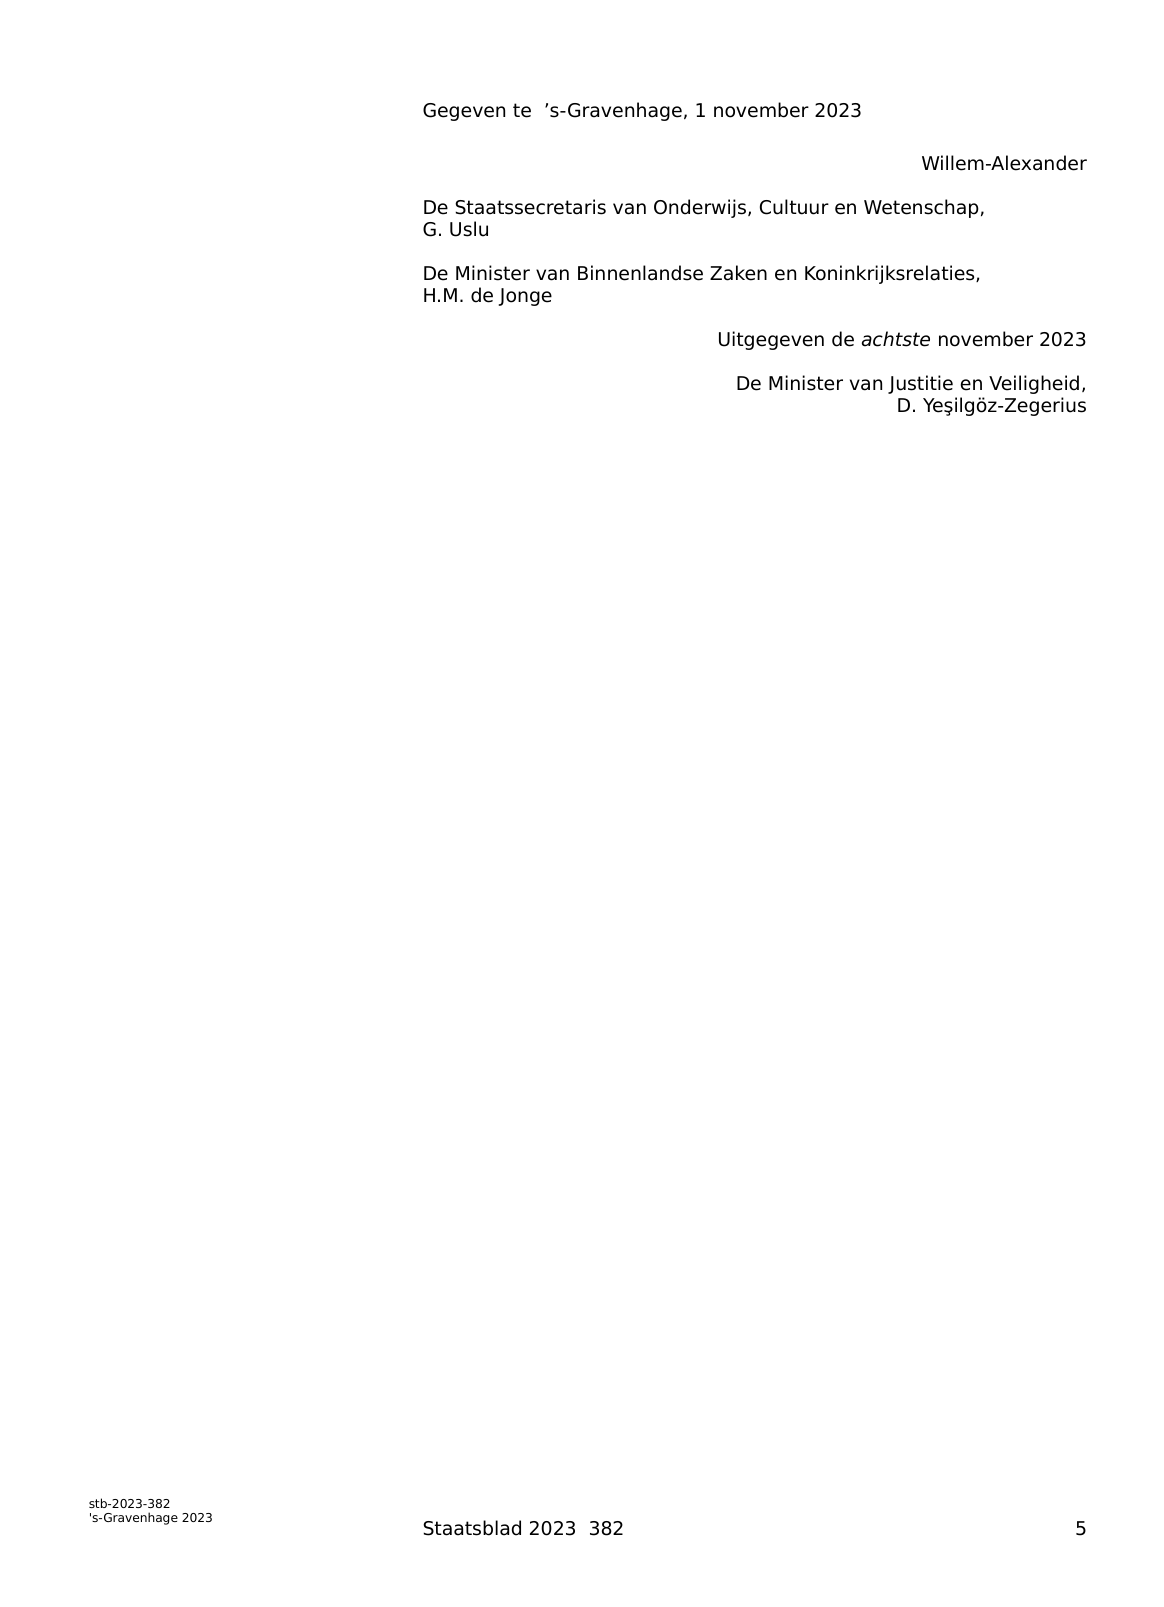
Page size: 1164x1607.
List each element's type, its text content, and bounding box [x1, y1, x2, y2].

text Willem-Alexander [422, 152, 1087, 174]
text Gegeven te ’s-Gravenhage, 1 november 2023 [422, 100, 1087, 122]
text De Staatssecretaris van Onderwijs, Cultuur en Wetenschap, G. Uslu [422, 197, 1087, 241]
text Uitgegeven de achtste november 2023 [422, 329, 1087, 351]
text De Minister van Binnenlandse Zaken en Koninkrijksrelaties, H.M. de Jonge [422, 263, 1087, 307]
text stb-2023-382 [88, 1497, 323, 1511]
text 's-Gravenhage 2023 [88, 1511, 323, 1525]
text De Minister van Justitie en Veiligheid, D. Yeşilgöz-Zegerius [422, 373, 1087, 417]
